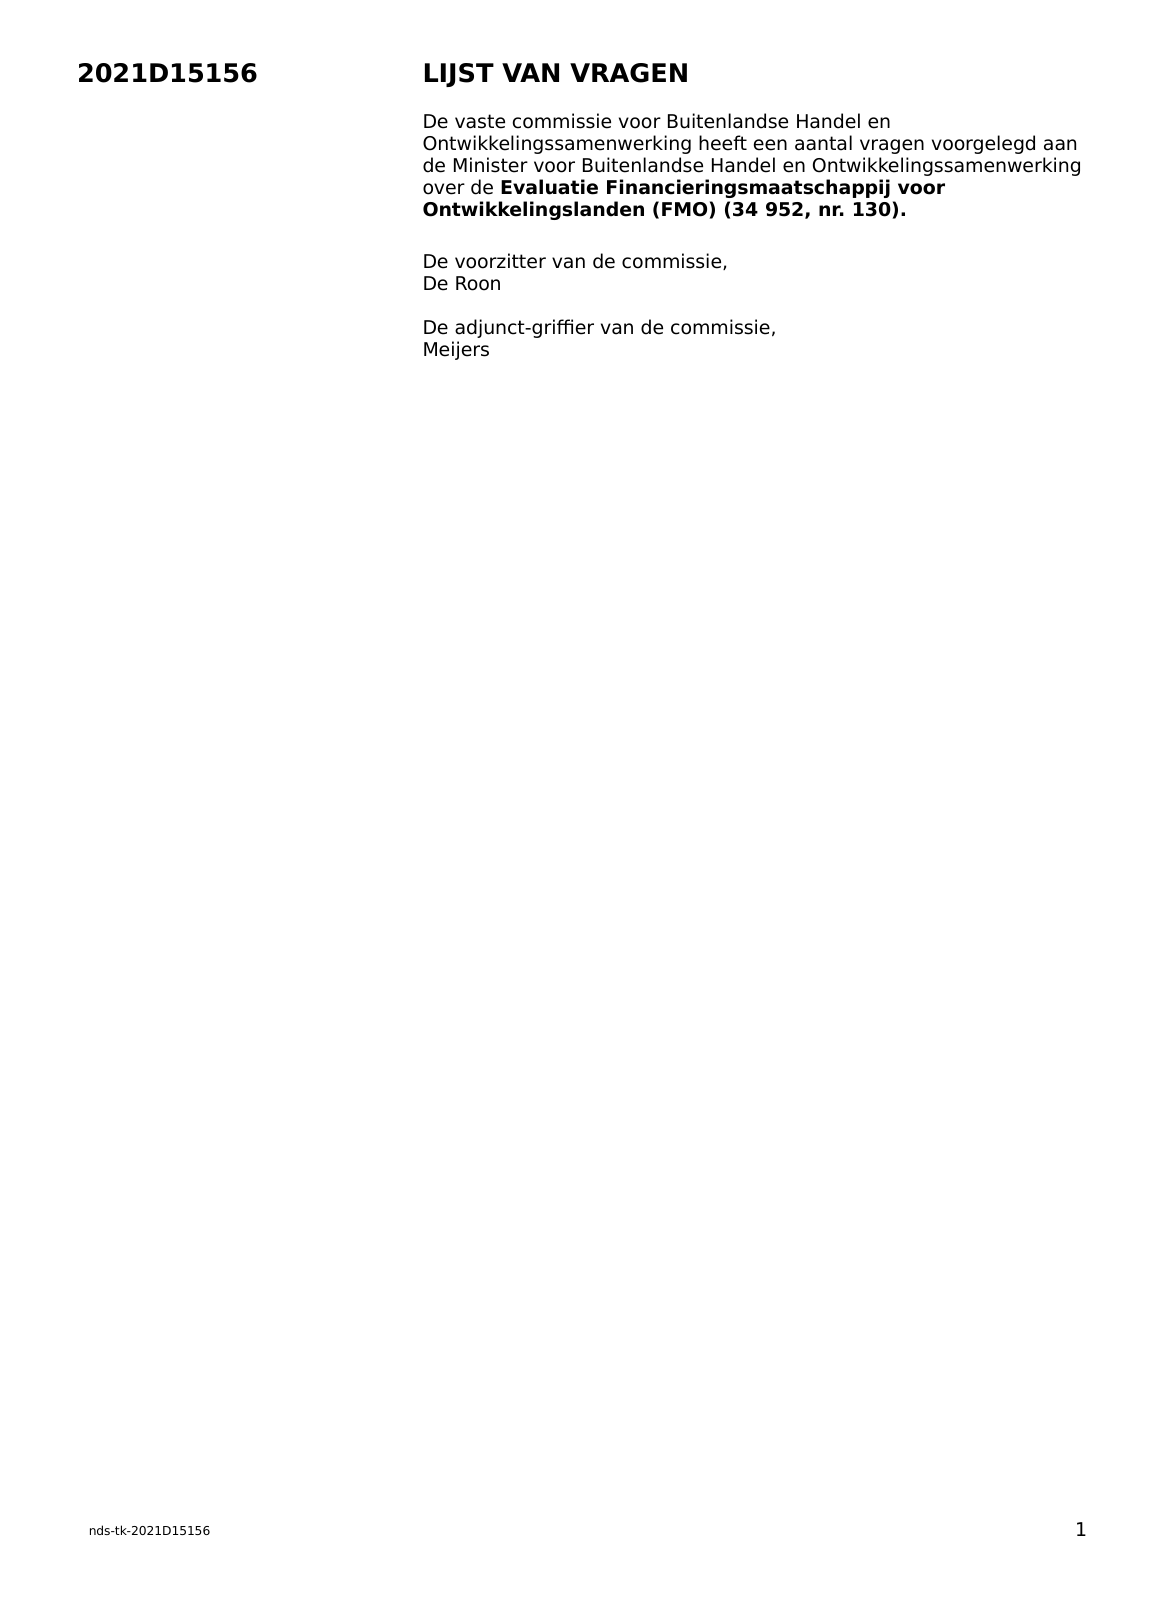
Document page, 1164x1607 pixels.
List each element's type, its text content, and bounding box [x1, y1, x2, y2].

text nds-tk-2021D15156 [88, 1524, 323, 1538]
text De adjunct-griffier van de commissie, Meijers [422, 317, 1087, 361]
text De voorzitter van de commissie, De Roon [422, 251, 1087, 295]
text De vaste commissie voor Buitenlandse Handel en Ontwikkelingssamenwerking heeft een aantal vragen voorgelegd aan de Minister voor Buitenlandse Handel en Ontwikkelingssamenwerking over de Evaluatie Financieringsmaatschappij voor Ontwikkelingslanden (FMO) (34 952, nr. 130). [422, 111, 1087, 221]
text 2021D15156 LIJST VAN VRAGEN [77, 59, 1087, 89]
